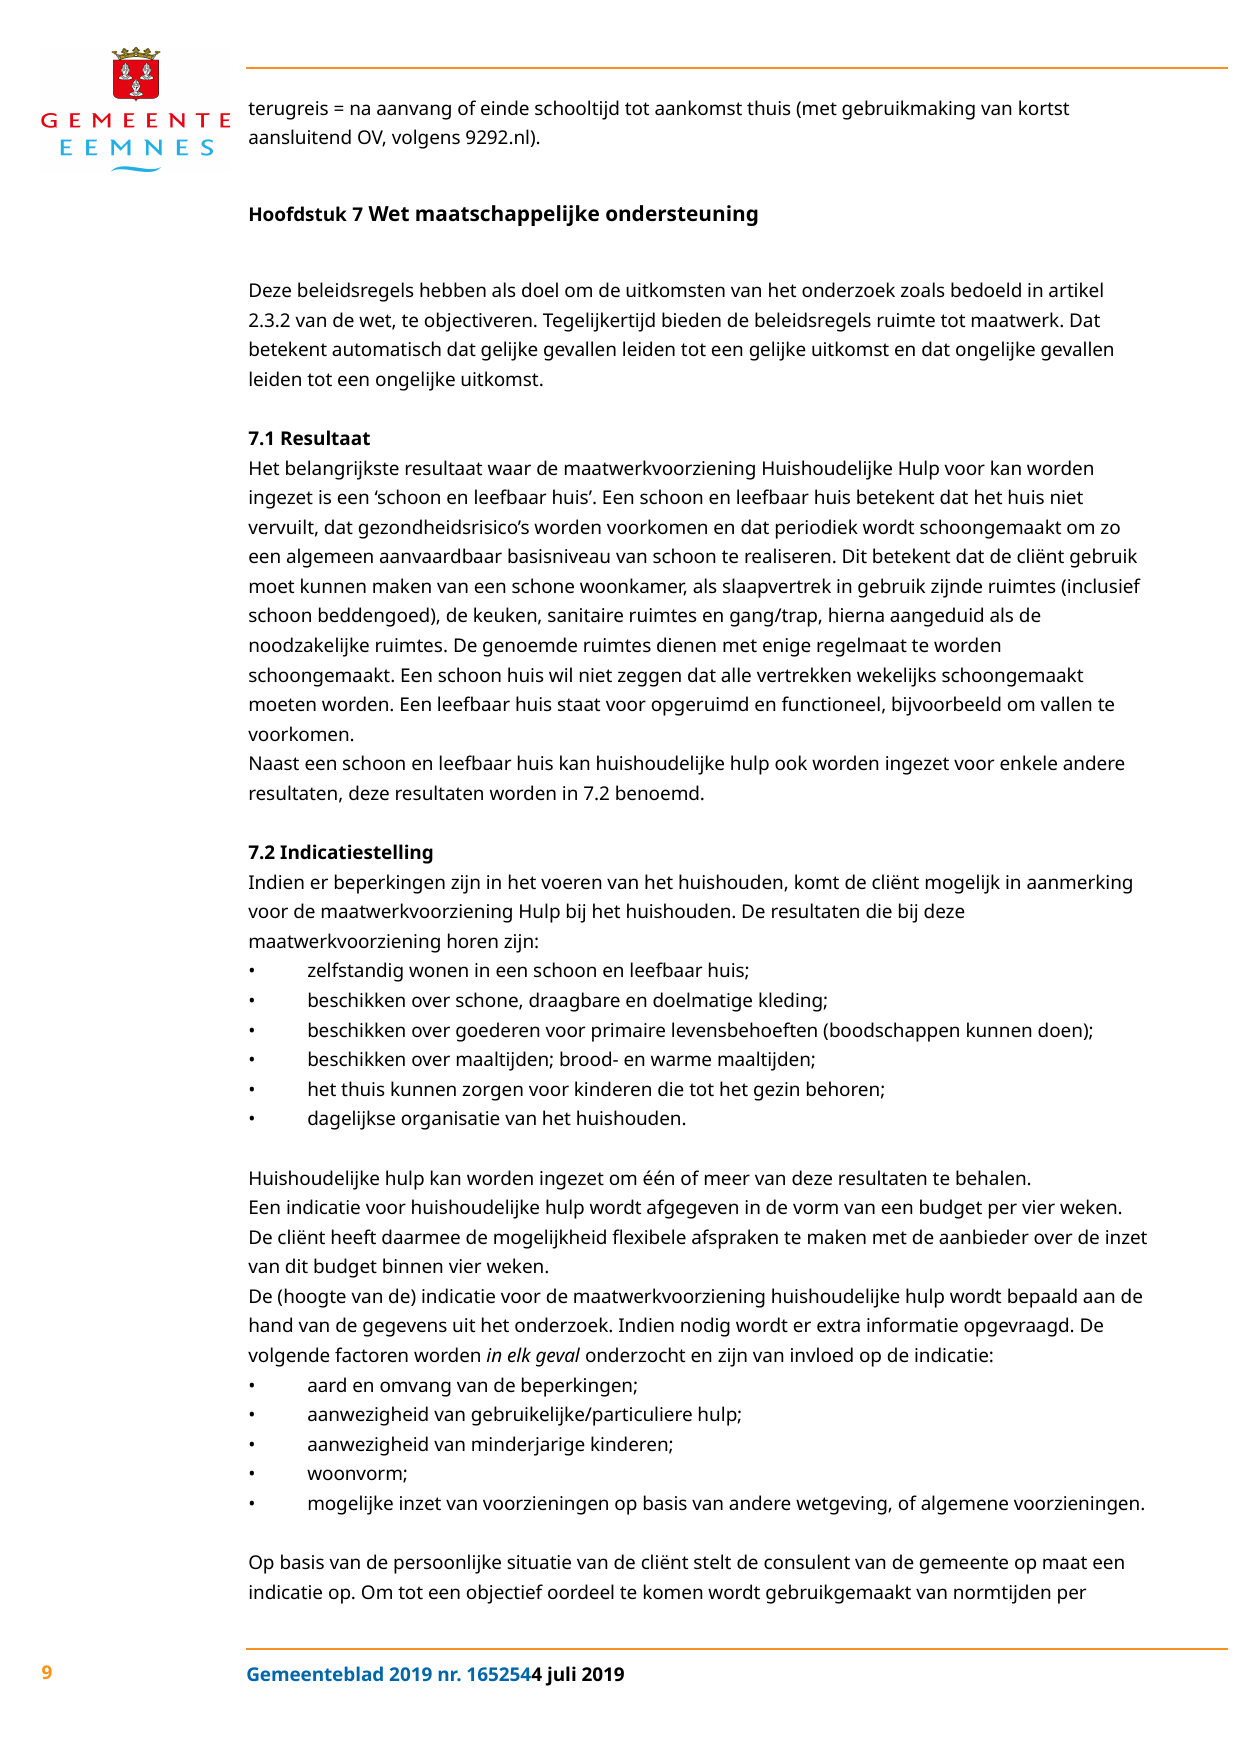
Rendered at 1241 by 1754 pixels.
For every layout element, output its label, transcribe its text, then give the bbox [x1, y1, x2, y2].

list woonvorm; [248, 1461, 1152, 1486]
list mogelijke inzet van voorzieningen op basis van andere wetgeving, of algemene voorzieningen. [248, 1490, 1152, 1516]
text 7.1 Resultaat [248, 425, 1152, 451]
picture [41, 47, 231, 172]
list beschikken over schone, draagbare en doelmatige kleding; [248, 987, 1152, 1013]
list beschikken over maaltijden; brood- en warme maaltijden; [248, 1046, 1152, 1072]
list aanwezigheid van gebruikelijke/particuliere hulp; [248, 1401, 1152, 1427]
list zelfstandig wonen in een schoon en leefbaar huis; [248, 958, 1152, 983]
text Op basis van de persoonlijke situatie van de cliënt stelt de consulent van de gemeente op maat een indicatie op. Om tot een objectief oordeel te komen wordt gebruikgemaakt van normtijden per [248, 1549, 1152, 1605]
text Indien er beperkingen zijn in het voeren van het huishouden, komt de cliënt mogelijk in aanmerking voor de maatwerkvoorziening Hulp bij het huishouden. De resultaten die bij deze maatwerkvoorziening horen zijn: [248, 869, 1152, 954]
text 7.2 Indicatiestelling [248, 839, 1152, 865]
text Deze beleidsregels hebben als doel om de uitkomsten van het onderzoek zoals bedoeld in artikel 2.3.2 van de wet, te objectiveren. Tegelijkertijd bieden de beleidsregels ruimte tot maatwerk. Dat betekent automatisch dat gelijke gevallen leiden tot een gelijke uitkomst en dat ongelijke gevallen leiden tot een ongelijke uitkomst. [248, 277, 1152, 392]
list aanwezigheid van minderjarige kinderen; [248, 1431, 1152, 1457]
list het thuis kunnen zorgen voor kinderen die tot het gezin behoren; [248, 1076, 1152, 1102]
list dagelijkse organisatie van het huishouden. [248, 1106, 1152, 1131]
list aard en omvang van de beperkingen; [248, 1372, 1152, 1398]
text terugreis = na aanvang of einde schooltijd tot aankomst thuis (met gebruikmaking van kortst aansluitend OV, volgens 9292.nl). [248, 95, 1152, 150]
text Een indicatie voor huishoudelijke hulp wordt afgegeven in de vorm van een budget per vier weken. De cliënt heeft daarmee de mogelijkheid flexibele afspraken te maken met de aanbieder over de inzet van dit budget binnen vier weken. [248, 1194, 1152, 1279]
text Hoofdstuk 7 Wet maatschappelijke ondersteuning [248, 199, 1152, 228]
text Naast een schoon en leefbaar huis kan huishoudelijke hulp ook worden ingezet voor enkele andere resultaten, deze resultaten worden in 7.2 benoemd. [248, 751, 1152, 806]
list beschikken over goederen voor primaire levensbehoeften (boodschappen kunnen doen); [248, 1017, 1152, 1043]
text Huishoudelijke hulp kan worden ingezet om één of meer van deze resultaten te behalen. [248, 1165, 1152, 1191]
text De (hoogte van de) indicatie voor de maatwerkvoorziening huishoudelijke hulp wordt bepaald aan de hand van de gegevens uit het onderzoek. Indien nodig wordt er extra informatie opgevraagd. De volgende factoren worden in elk geval onderzocht en zijn van invloed op de indicatie: [248, 1283, 1152, 1368]
text Het belangrijkste resultaat waar de maatwerkvoorziening Huishoudelijke Hulp voor kan worden ingezet is een ‘schoon en leefbaar huis’. Een schoon en leefbaar huis betekent dat het huis niet vervuilt, dat gezondheidsrisico’s worden voorkomen en dat periodiek wordt schoongemaakt om zo een algemeen aanvaardbaar basisniveau van schoon te realiseren. Dit betekent dat de cliënt gebruik moet kunnen maken van een schone woonkamer, als slaapvertrek in gebruik zijnde ruimtes (inclusief schoon beddengoed), de keuken, sanitaire ruimtes en gang/trap, hierna aangeduid als de noodzakelijke ruimtes. De genoemde ruimtes dienen met enige regelmaat te worden schoongemaakt. Een schoon huis wil niet zeggen dat alle vertrekken wekelijks schoongemaakt moeten worden. Een leefbaar huis staat voor opgeruimd en functioneel, bijvoorbeeld om vallen te voorkomen. [248, 455, 1152, 747]
